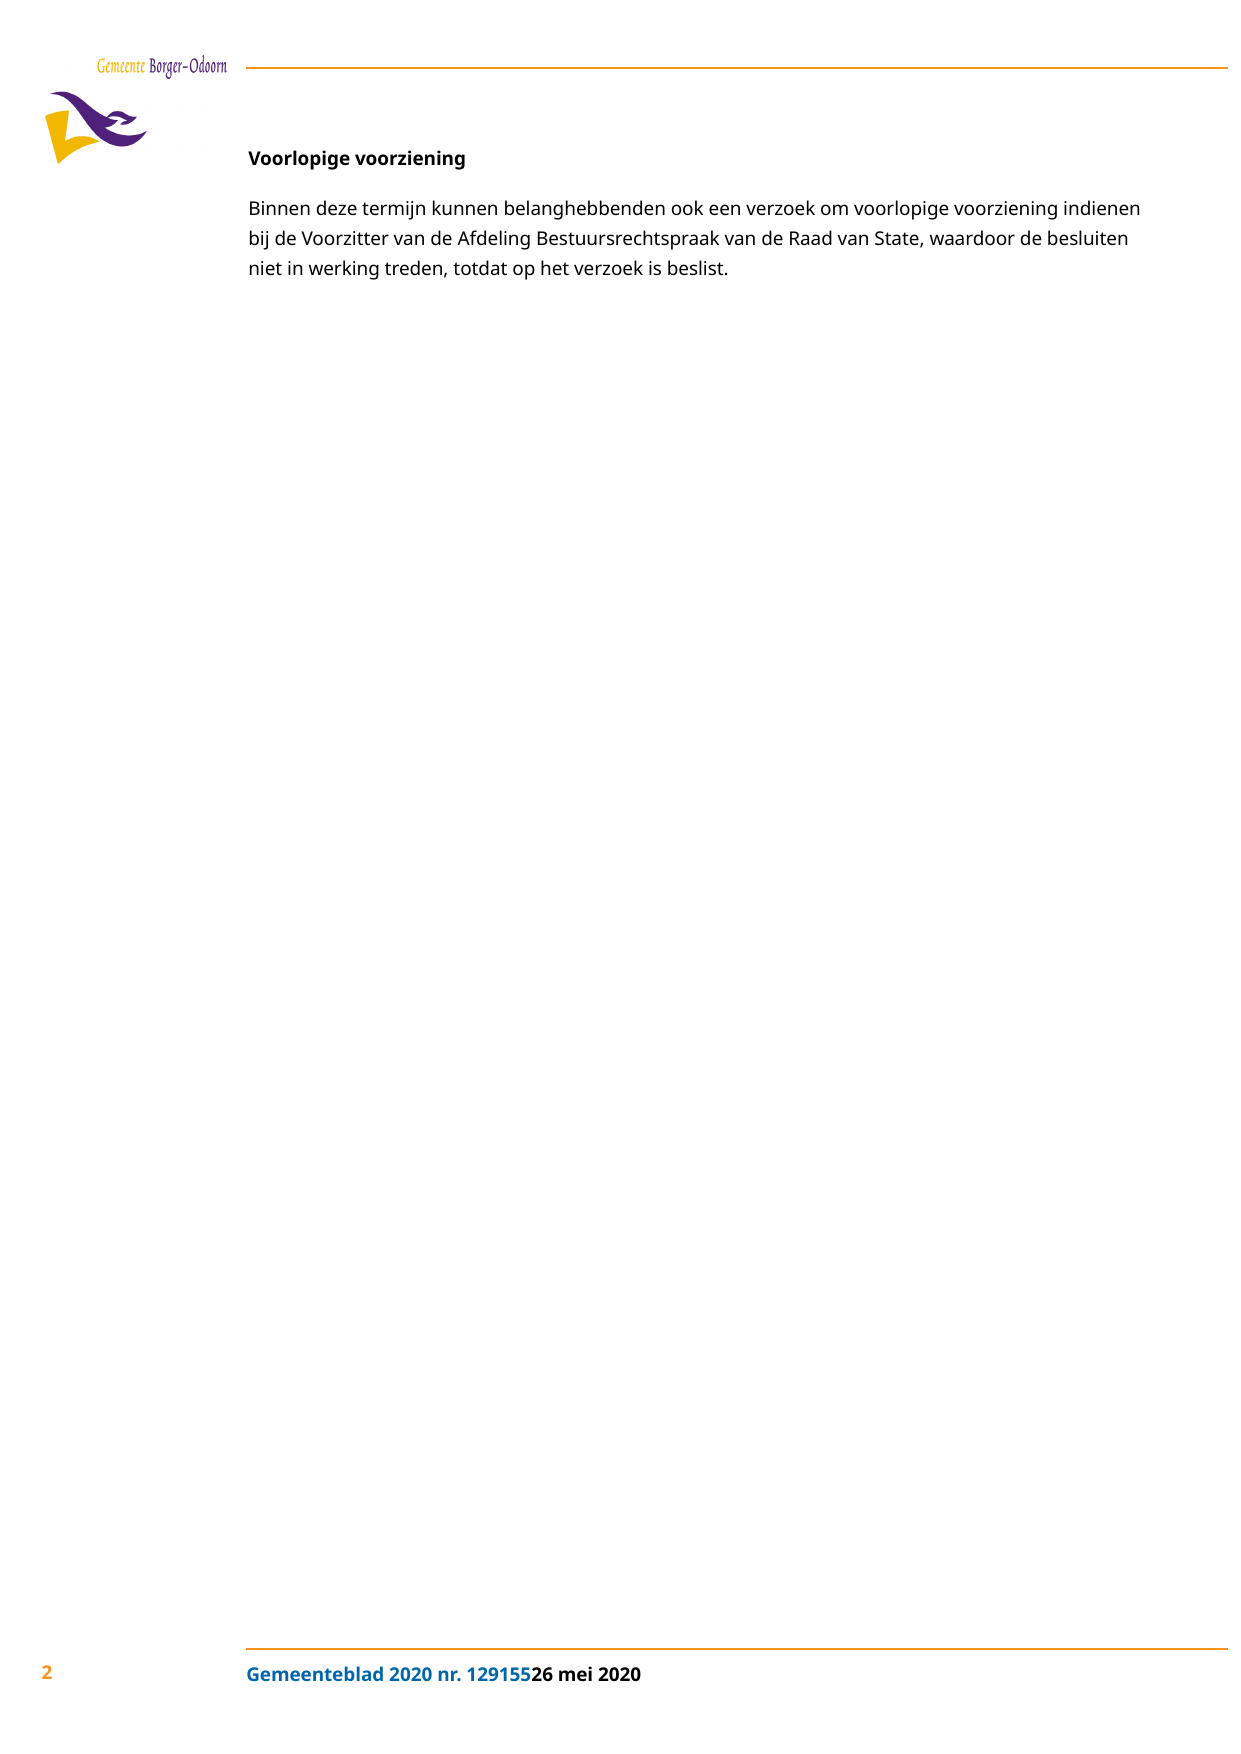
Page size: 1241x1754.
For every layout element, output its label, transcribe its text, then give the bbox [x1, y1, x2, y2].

text Voorlopige voorziening [248, 145, 1152, 171]
picture [41, 47, 231, 172]
text Binnen deze termijn kunnen belanghebbenden ook een verzoek om voorlopige voorziening indienen bij de Voorzitter van de Afdeling Bestuursrechtspraak van de Raad van State, waardoor de besluiten niet in werking treden, totdat op het verzoek is beslist. [248, 196, 1152, 281]
